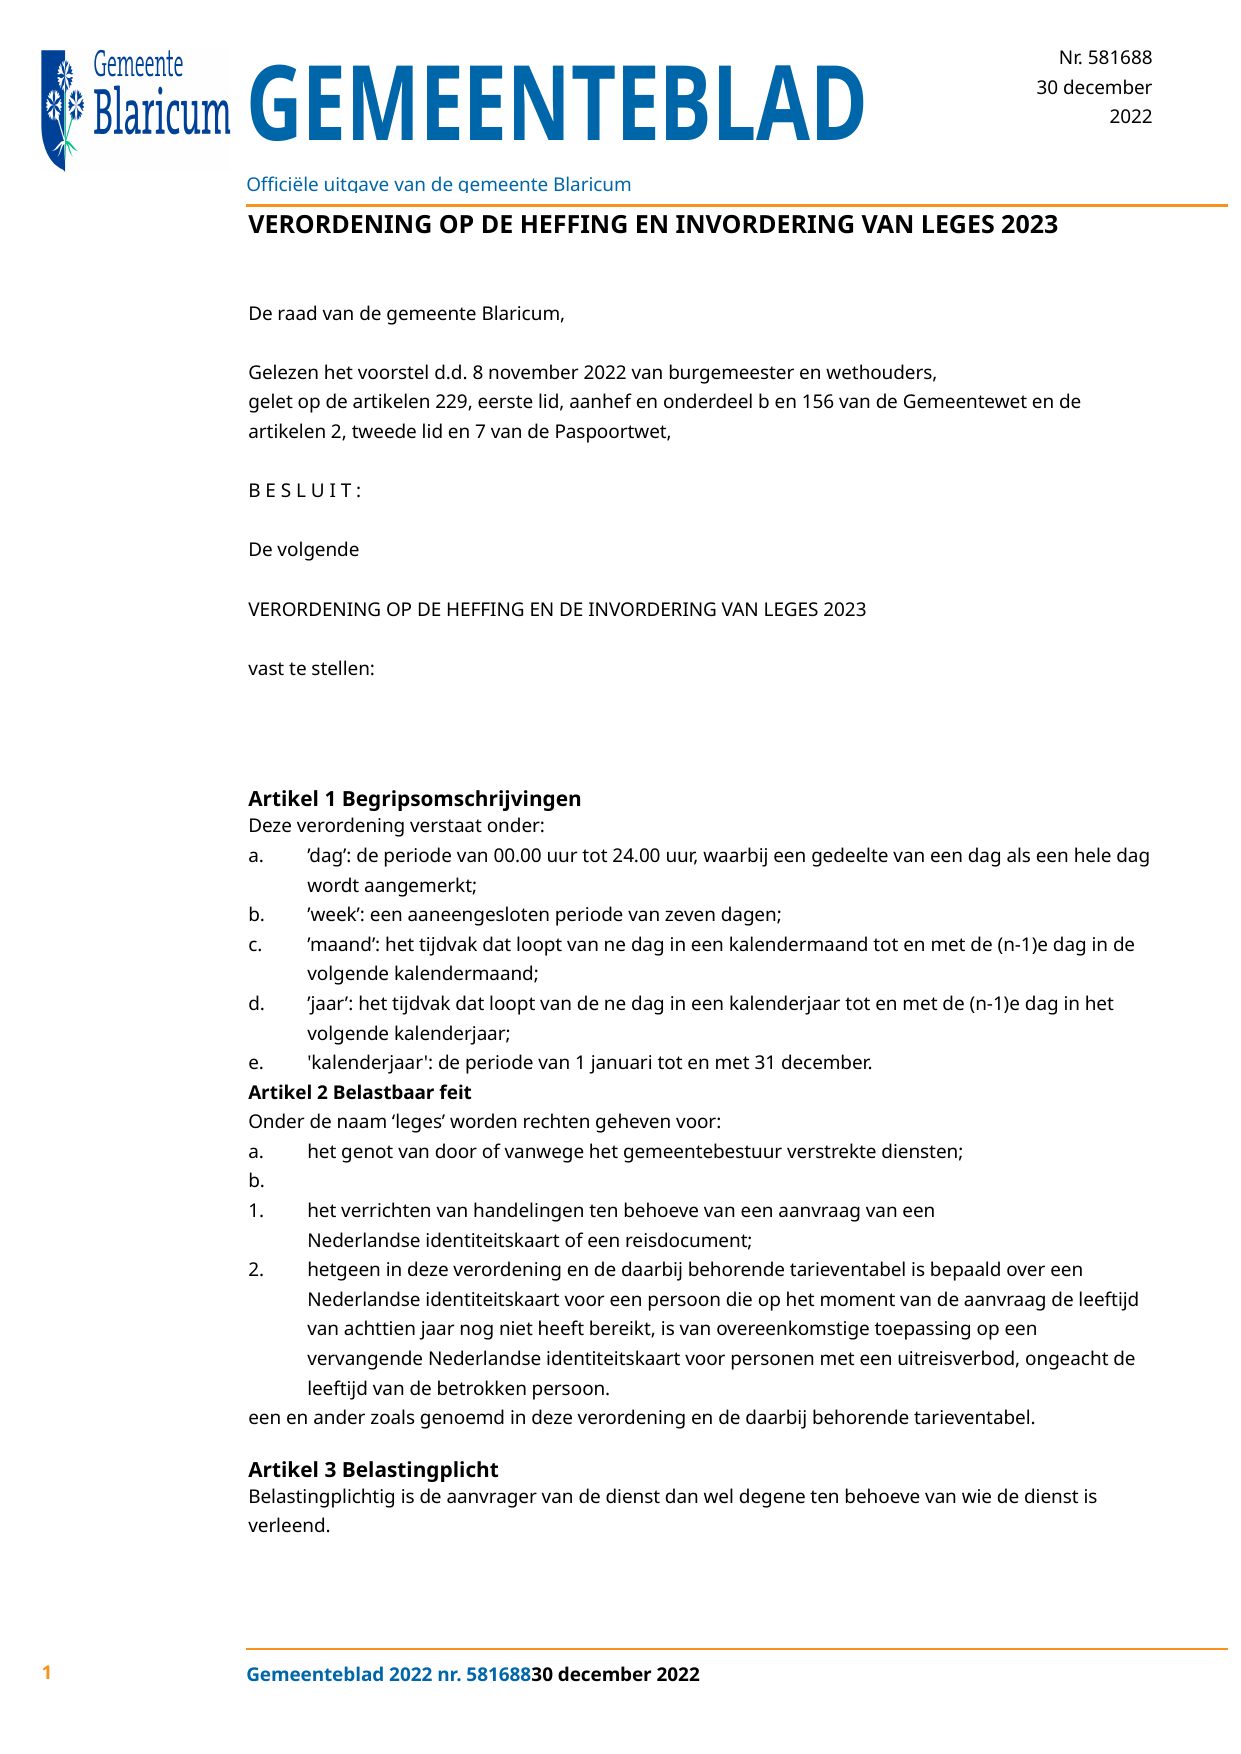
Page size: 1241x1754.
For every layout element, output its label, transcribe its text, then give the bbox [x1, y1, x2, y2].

list ’jaar’: het tijdvak dat loopt van de ne dag in een kalenderjaar tot en met de (n-1)e dag in het volgende kalenderjaar; [248, 990, 1152, 1045]
list hetgeen in deze verordening en de daarbij behorende tarieventabel is bepaald over een Nederlandse identiteitskaart voor een persoon die op het moment van de aanvraag de leeftijd van achttien jaar nog niet heeft bereikt, is van overeenkomstige toepassing op een vervangende Nederlandse identiteitskaart voor personen met een uitreisverbod, ongeacht de leeftijd van de betrokken persoon. [248, 1256, 1152, 1400]
text Artikel 2 Belastbaar feit [248, 1079, 1152, 1104]
picture [41, 47, 231, 172]
list ’dag’: de periode van 00.00 uur tot 24.00 uur, waarbij een gedeelte van een dag als een hele dag wordt aangemerkt; [248, 842, 1152, 897]
list 'kalenderjaar': de periode van 1 januari tot en met 31 december. [248, 1049, 1152, 1075]
text vast te stellen: [248, 655, 1152, 681]
list Nederlandse identiteitskaart of een reisdocument; [248, 1227, 1152, 1252]
text De volgende [248, 537, 1152, 562]
list ’maand’: het tijdvak dat loopt van ne dag in een kalendermaand tot en met de (n-1)e dag in de volgende kalendermaand; [248, 931, 1152, 986]
text Gelezen het voorstel d.d. 8 november 2022 van burgemeester en wethouders, [248, 359, 1152, 385]
list ’week’: een aaneengesloten periode van zeven dagen; [248, 901, 1152, 927]
text Artikel 3 Belastingplicht [248, 1455, 1152, 1483]
text Belastingplichtig is de aanvrager van de dienst dan wel degene ten behoeve van wie de dienst is verleend. [248, 1483, 1152, 1538]
text VERORDENING OP DE HEFFING EN DE INVORDERING VAN LEGES 2023 [248, 596, 1152, 621]
text VERORDENING OP DE HEFFING EN INVORDERING VAN LEGES 2023 [248, 207, 1152, 241]
text B E S L U I T : [248, 477, 1152, 503]
text Deze verordening verstaat onder: [248, 813, 1152, 838]
text gelet op de artikelen 229, eerste lid, aanhef en onderdeel b en 156 van de Gemeentewet en de artikelen 2, tweede lid en 7 van de Paspoortwet, [248, 389, 1152, 444]
text Onder de naam ‘leges’ worden rechten geheven voor: [248, 1108, 1152, 1134]
text een en ander zoals genoemd in deze verordening en de daarbij behorende tarieventabel. [248, 1404, 1152, 1430]
list het genot van door of vanwege het gemeentebestuur verstrekte diensten; [248, 1138, 1152, 1164]
list het verrichten van handelingen ten behoeve van een aanvraag van een [248, 1197, 1152, 1223]
text De raad van de gemeente Blaricum, [248, 300, 1152, 326]
text Artikel 1 Begripsomschrijvingen [248, 784, 1152, 813]
